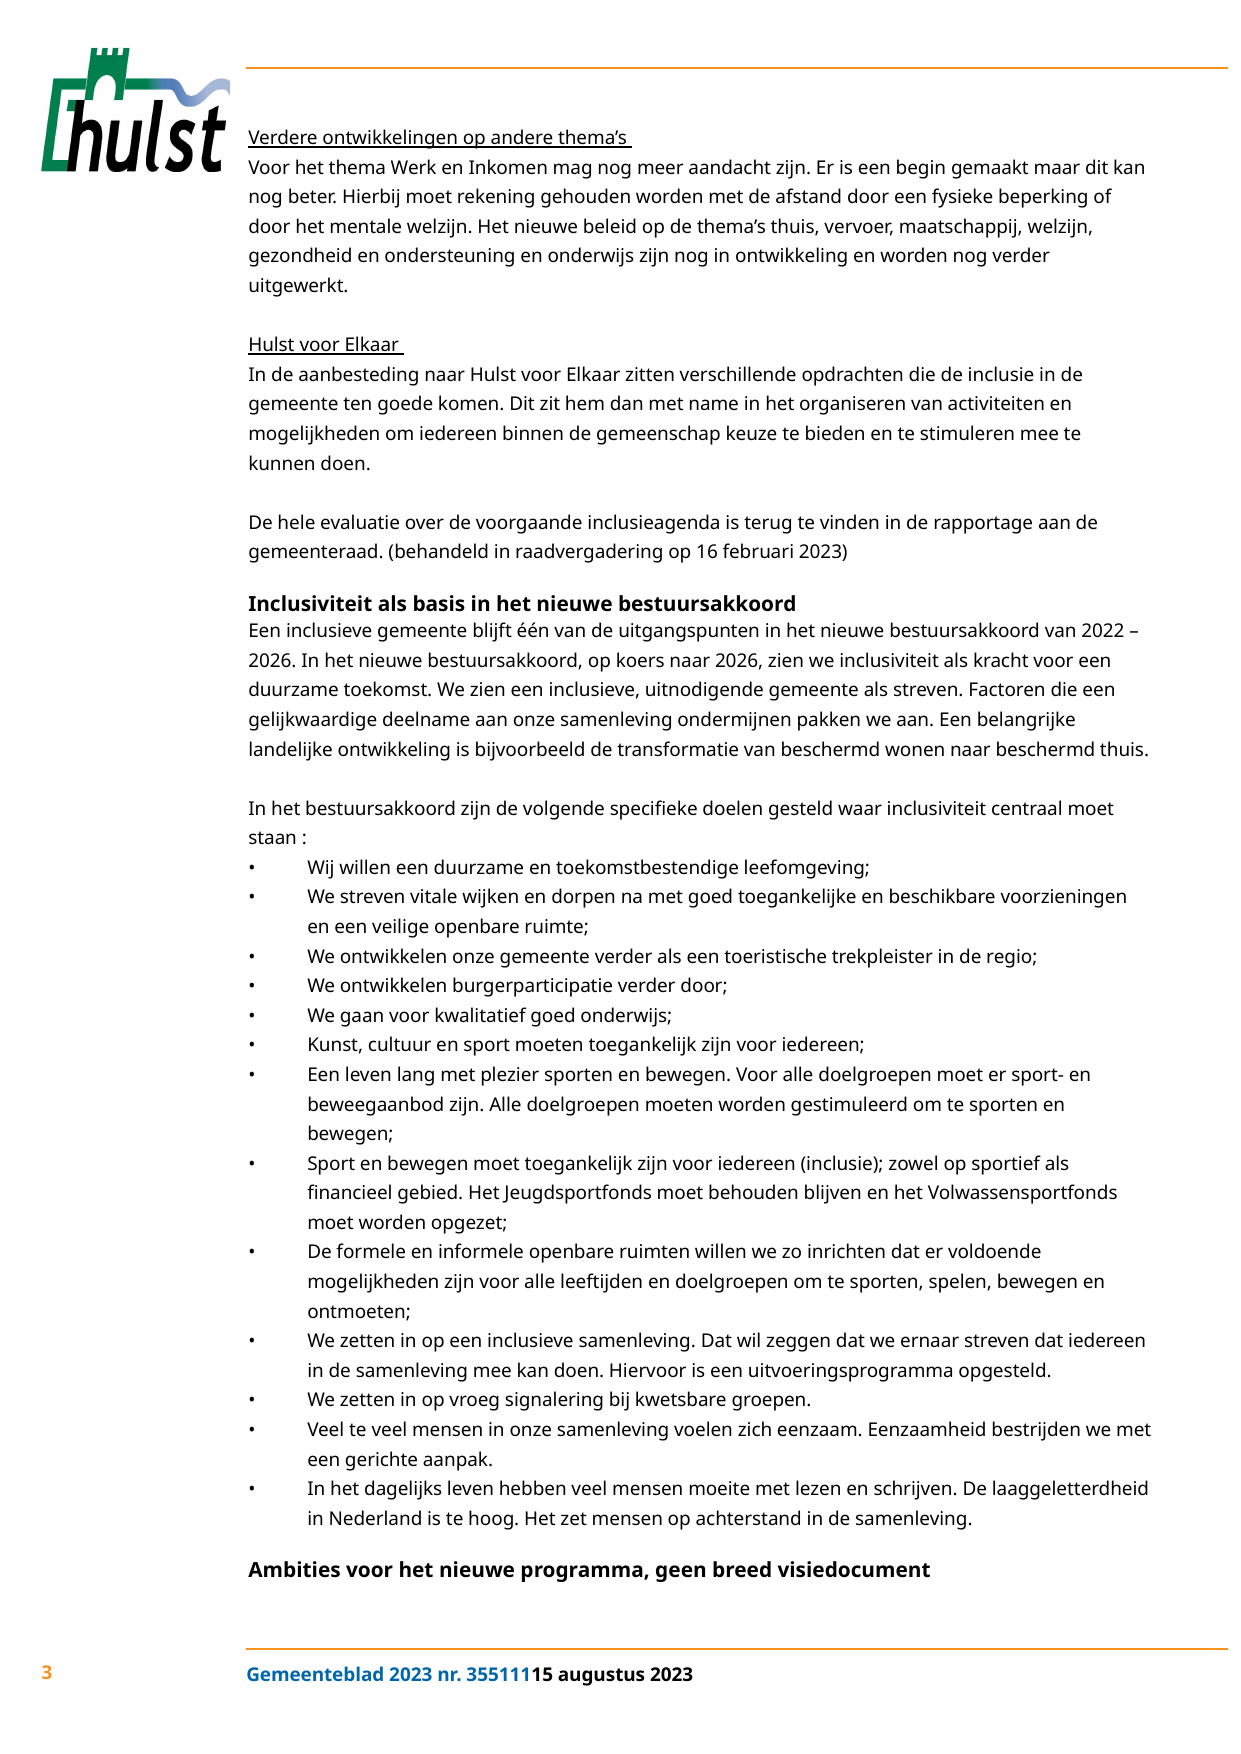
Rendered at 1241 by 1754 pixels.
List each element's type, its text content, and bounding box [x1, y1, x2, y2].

list We ontwikkelen onze gemeente verder als een toeristische trekpleister in de regio; [248, 943, 1152, 968]
list We zetten in op een inclusieve samenleving. Dat wil zeggen dat we ernaar streven dat iedereen in de samenleving mee kan doen. Hiervoor is een uitvoeringsprogramma opgesteld. [248, 1327, 1152, 1383]
text Verdere ontwikkelingen op andere thema’s [248, 124, 1152, 150]
text In de aanbesteding naar Hulst voor Elkaar zitten verschillende opdrachten die de inclusie in de gemeente ten goede komen. Dit zit hem dan met name in het organiseren van activiteiten en mogelijkheden om iedereen binnen de gemeenschap keuze te bieden en te stimuleren mee te kunnen doen. [248, 361, 1152, 476]
list Kunst, cultuur en sport moeten toegankelijk zijn voor iedereen; [248, 1032, 1152, 1057]
list Wij willen een duurzame en toekomstbestendige leefomgeving; [248, 854, 1152, 880]
text Hulst voor Elkaar [248, 331, 1152, 357]
list De formele en informele openbare ruimten willen we zo inrichten dat er voldoende mogelijkheden zijn voor alle leeftijden en doelgroepen om te sporten, spelen, bewegen en ontmoeten; [248, 1239, 1152, 1323]
list Een leven lang met plezier sporten en bewegen. Voor alle doelgroepen moet er sport- en beweegaanbod zijn. Alle doelgroepen moeten worden gestimuleerd om te sporten en bewegen; [248, 1061, 1152, 1146]
list We ontwikkelen burgerparticipatie verder door; [248, 972, 1152, 998]
list Sport en bewegen moet toegankelijk zijn voor iedereen (inclusie); zowel op sportief als financieel gebied. Het Jeugdsportfonds moet behouden blijven en het Volwassensportfonds moet worden opgezet; [248, 1150, 1152, 1235]
text Inclusiviteit als basis in het nieuwe bestuursakkoord [248, 589, 1152, 617]
text Ambities voor het nieuwe programma, geen breed visiedocument [248, 1555, 1152, 1584]
list We zetten in op vroeg signalering bij kwetsbare groepen. [248, 1387, 1152, 1412]
list Veel te veel mensen in onze samenleving voelen zich eenzaam. Eenzaamheid bestrijden we met een gerichte aanpak. [248, 1416, 1152, 1471]
list We gaan voor kwalitatief goed onderwijs; [248, 1002, 1152, 1028]
list We streven vitale wijken en dorpen na met goed toegankelijke en beschikbare voorzieningen en een veilige openbare ruimte; [248, 884, 1152, 939]
text Voor het thema Werk en Inkomen mag nog meer aandacht zijn. Er is een begin gemaakt maar dit kan nog beter. Hierbij moet rekening gehouden worden met de afstand door een fysieke beperking of door het mentale welzijn. Het nieuwe beleid op de thema’s thuis, vervoer, maatschappij, welzijn, gezondheid en ondersteuning en onderwijs zijn nog in ontwikkeling en worden nog verder uitgewerkt. [248, 154, 1152, 298]
list In het dagelijks leven hebben veel mensen moeite met lezen en schrijven. De laaggeletterdheid in Nederland is te hoog. Het zet mensen op achterstand in de samenleving. [248, 1475, 1152, 1531]
text Een inclusieve gemeente blijft één van de uitgangspunten in het nieuwe bestuursakkoord van 2022 – 2026. In het nieuwe bestuursakkoord, op koers naar 2026, zien we inclusiviteit als kracht voor een duurzame toekomst. We zien een inclusieve, uitnodigende gemeente als streven. Factoren die een gelijkwaardige deelname aan onze samenleving ondermijnen pakken we aan. Een belangrijke landelijke ontwikkeling is bijvoorbeeld de transformatie van beschermd wonen naar beschermd thuis. [248, 617, 1152, 761]
text De hele evaluatie over de voorgaande inclusieagenda is terug te vinden in de rapportage aan de gemeenteraad. (behandeld in raadvergadering op 16 februari 2023) [248, 509, 1152, 564]
text In het bestuursakkoord zijn de volgende specifieke doelen gesteld waar inclusiviteit centraal moet staan : [248, 795, 1152, 850]
picture [41, 47, 231, 172]
